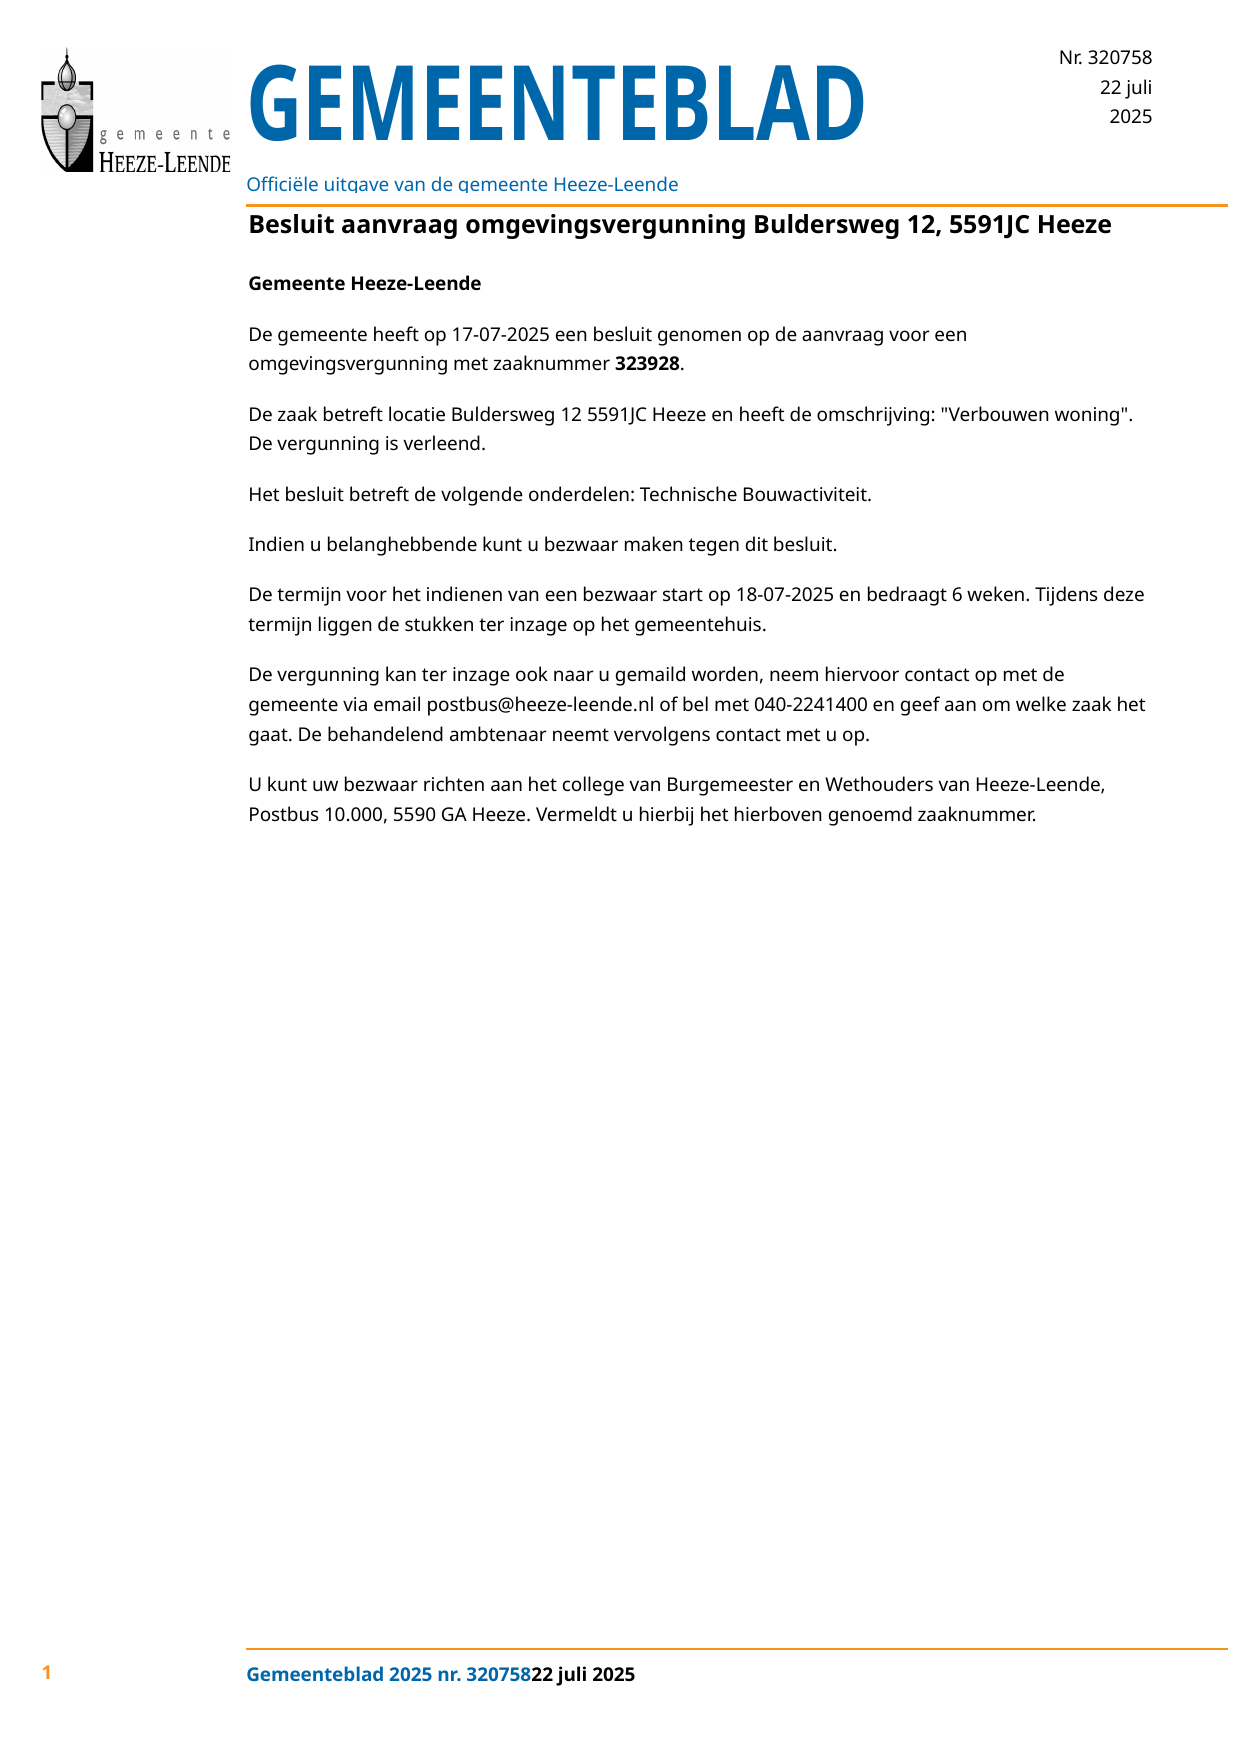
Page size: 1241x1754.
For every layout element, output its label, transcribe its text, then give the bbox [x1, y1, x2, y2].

picture [41, 47, 231, 172]
text De zaak betreft locatie Buldersweg 12 5591JC Heeze en heeft de omschrijving: "Verbouwen woning". De vergunning is verleend. [248, 401, 1152, 456]
text U kunt uw bezwaar richten aan het college van Burgemeester en Wethouders van Heeze-Leende, Postbus 10.000, 5590 GA Heeze. Vermeldt u hierbij het hierboven genoemd zaaknummer. [248, 771, 1152, 826]
text Het besluit betreft de volgende onderdelen: Technische Bouwactiviteit. [248, 481, 1152, 506]
text De vergunning kan ter inzage ook naar u gemaild worden, neem hiervoor contact op met de gemeente via email postbus@heeze-leende.nl of bel met 040-2241400 en geef aan om welke zaak het gaat. De behandelend ambtenaar neemt vervolgens contact met u op. [248, 662, 1152, 746]
text De gemeente heeft op 17-07-2025 een besluit genomen op de aanvraag voor een omgevingsvergunning met zaaknummer 323928. [248, 321, 1152, 376]
text Indien u belanghebbende kunt u bezwaar maken tegen dit besluit. [248, 531, 1152, 557]
text Gemeente Heeze-Leende [248, 270, 1152, 296]
text De termijn voor het indienen van een bezwaar start op 18-07-2025 en bedraagt 6 weken. Tijdens deze termijn liggen de stukken ter inzage op het gemeentehuis. [248, 582, 1152, 637]
text Besluit aanvraag omgevingsvergunning Buldersweg 12, 5591JC Heeze [248, 207, 1152, 241]
